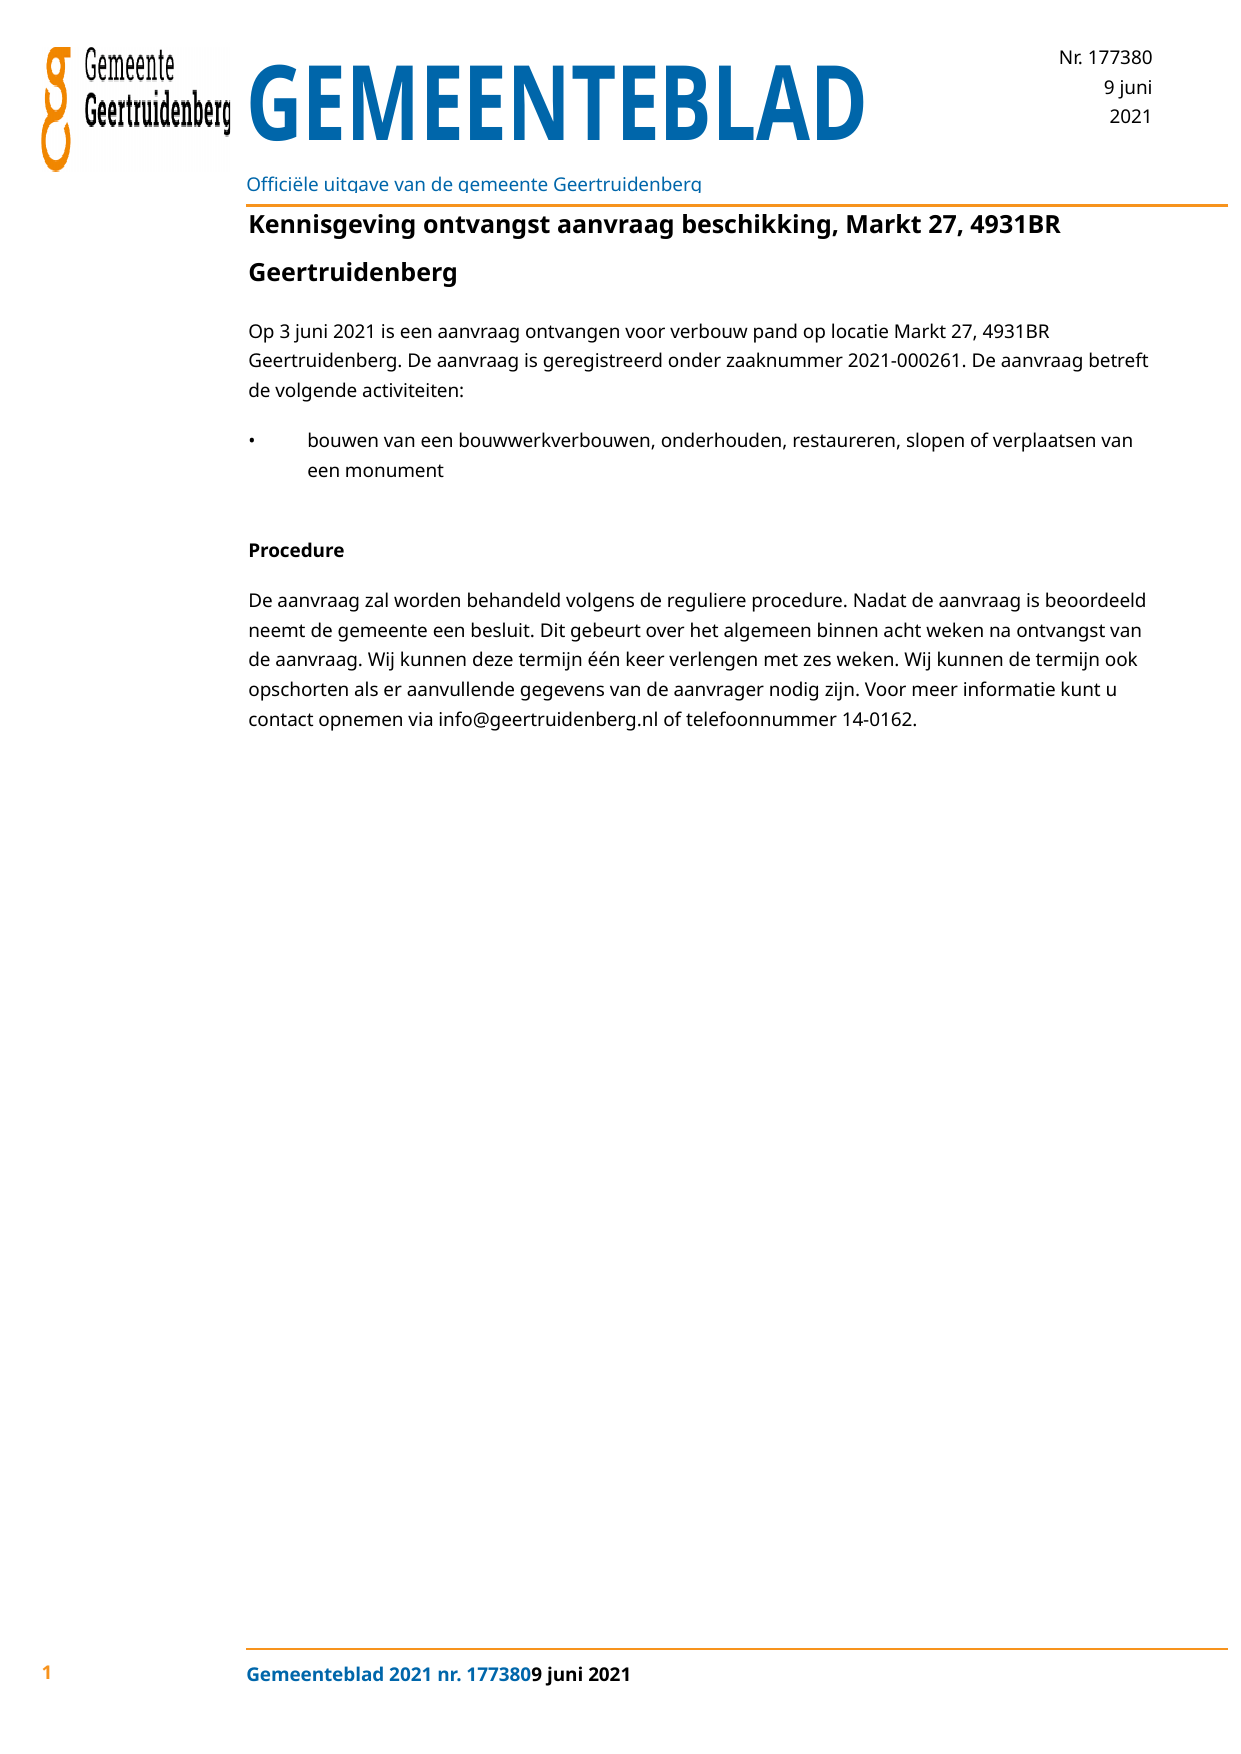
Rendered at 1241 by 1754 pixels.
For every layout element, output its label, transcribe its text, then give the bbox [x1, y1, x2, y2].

picture [41, 47, 231, 172]
list bouwen van een bouwwerkverbouwen, onderhouden, restaureren, slopen of verplaatsen van een monument [248, 427, 1152, 483]
text De aanvraag zal worden behandeld volgens de reguliere procedure. Nadat de aanvraag is beoordeeld neemt de gemeente een besluit. Dit gebeurt over het algemeen binnen acht weken na ontvangst van de aanvraag. Wij kunnen deze termijn één keer verlengen met zes weken. Wij kunnen de termijn ook opschorten als er aanvullende gegevens van de aanvrager nodig zijn. Voor meer informatie kunt u contact opnemen via info@geertruidenberg.nl of telefoonnummer 14-0162. [248, 587, 1152, 732]
text Kennisgeving ontvangst aanvraag beschikking, Markt 27, 4931BR Geertruidenberg [248, 207, 1152, 288]
text Op 3 juni 2021 is een aanvraag ontvangen voor verbouw pand op locatie Markt 27, 4931BR Geertruidenberg. De aanvraag is geregistreerd onder zaaknummer 2021-000261. De aanvraag betreft de volgende activiteiten: [248, 318, 1152, 403]
text Procedure [248, 537, 1152, 563]
